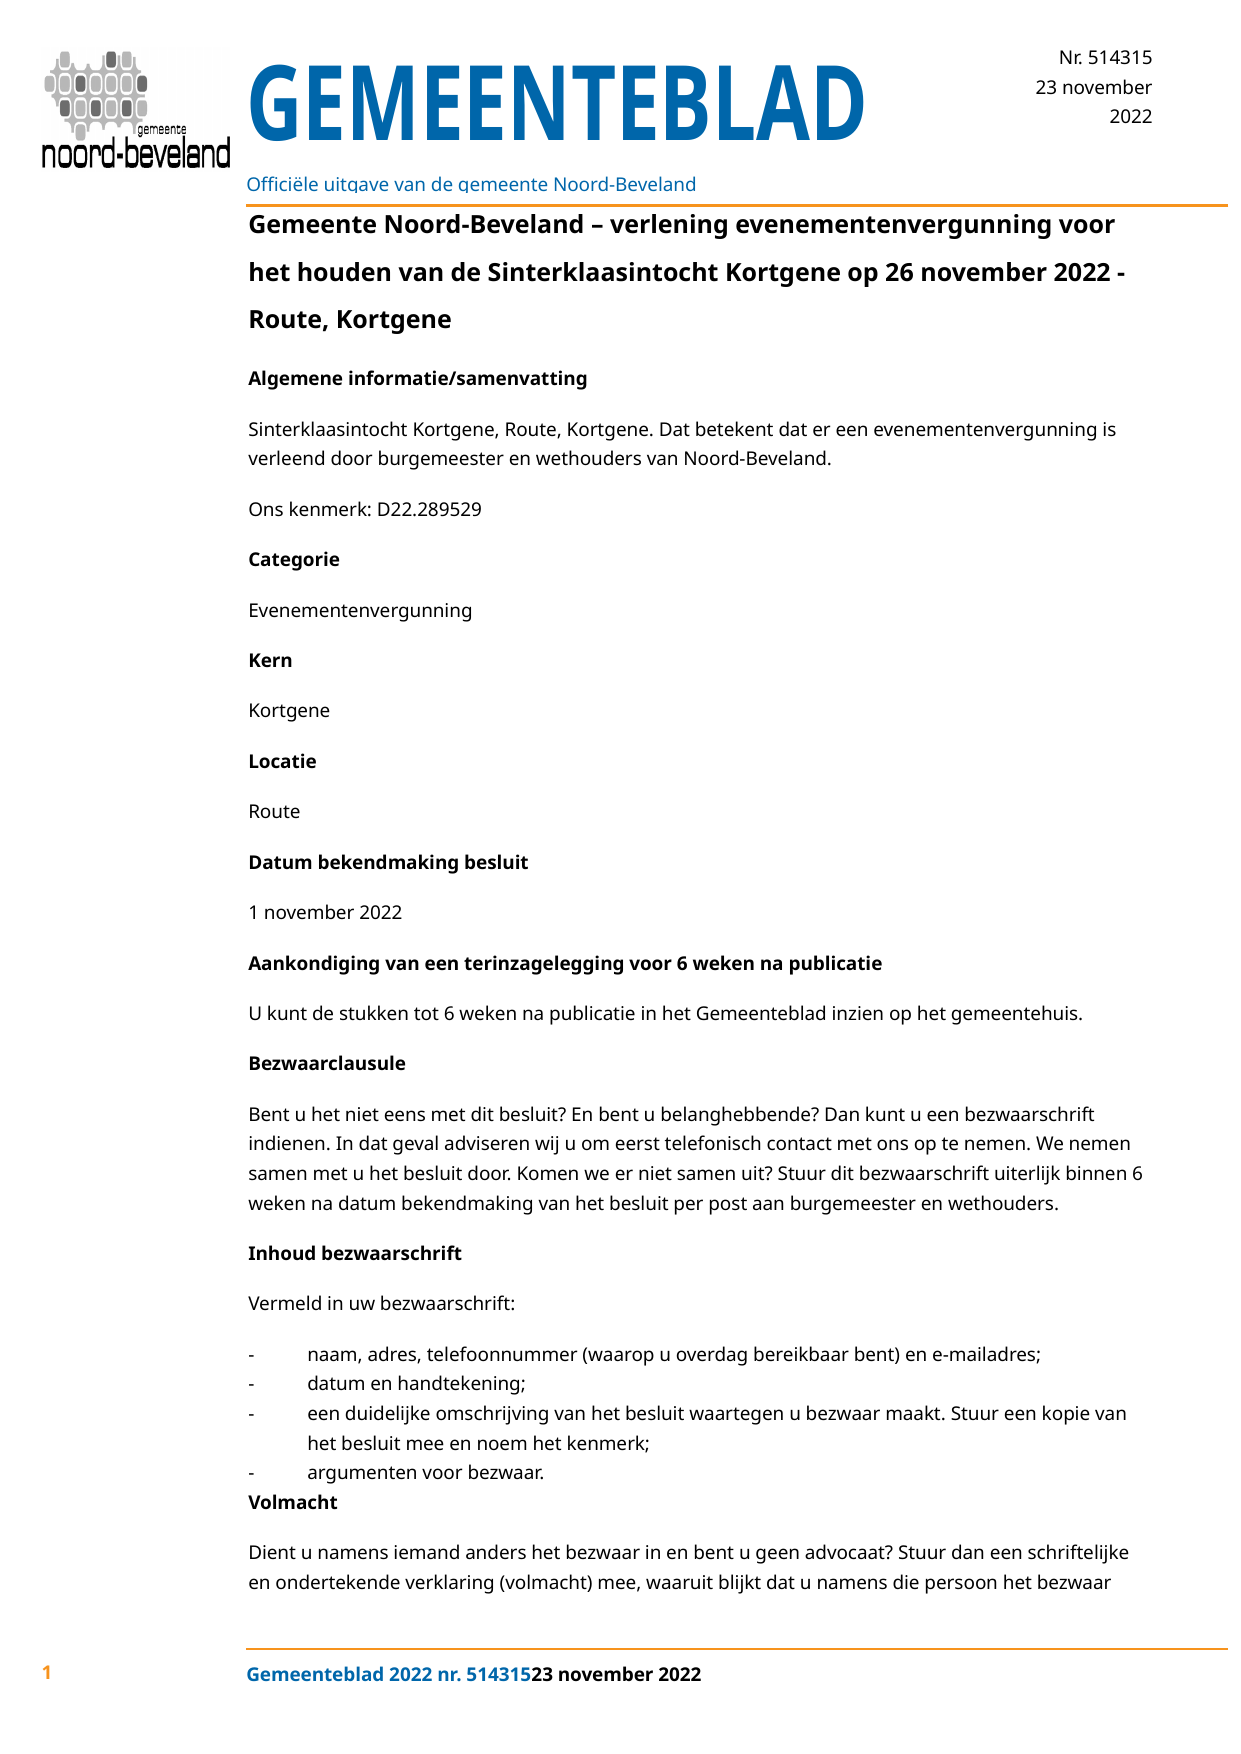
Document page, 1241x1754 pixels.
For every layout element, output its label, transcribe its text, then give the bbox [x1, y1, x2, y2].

text U kunt de stukken tot 6 weken na publicatie in het Gemeenteblad inzien op het gemeentehuis. [248, 1000, 1152, 1026]
list naam, adres, telefoonnummer (waarop u overdag bereikbaar bent) en e-mailadres; [248, 1341, 1152, 1367]
picture [41, 47, 231, 172]
text Vermeld in uw bezwaarschrift: [248, 1291, 1152, 1316]
text Categorie [248, 546, 1152, 572]
text Sinterklaasintocht Kortgene, Route, Kortgene. Dat betekent dat er een evenementenvergunning is verleend door burgemeester en wethouders van Noord-Beveland. [248, 416, 1152, 471]
list datum en handtekening; [248, 1371, 1152, 1396]
text Locatie [248, 748, 1152, 774]
text Volmacht [248, 1489, 1152, 1514]
list argumenten voor bezwaar. [248, 1459, 1152, 1485]
text 1 november 2022 [248, 899, 1152, 925]
text Gemeente Noord-Beveland – verlening evenementenvergunning voor het houden van de Sinterklaasintocht Kortgene op 26 november 2022 - Route, Kortgene [248, 207, 1152, 336]
text Evenementenvergunning [248, 597, 1152, 622]
text Inhoud bezwaarschrift [248, 1240, 1152, 1266]
list een duidelijke omschrijving van het besluit waartegen u bezwaar maakt. Stuur een kopie van het besluit mee en noem het kenmerk; [248, 1400, 1152, 1455]
text Bezwaarclausule [248, 1051, 1152, 1076]
text Route [248, 798, 1152, 824]
text Bent u het niet eens met dit besluit? En bent u belanghebbende? Dan kunt u een bezwaarschrift indienen. In dat geval adviseren wij u om eerst telefonisch contact met ons op te nemen. We nemen samen met u het besluit door. Komen we er niet samen uit? Stuur dit bezwaarschrift uiterlijk binnen 6 weken na datum bekendmaking van het besluit per post aan burgemeester en wethouders. [248, 1101, 1152, 1215]
text Algemene informatie/samenvatting [248, 366, 1152, 391]
text Kortgene [248, 698, 1152, 723]
text Kern [248, 647, 1152, 673]
text Datum bekendmaking besluit [248, 849, 1152, 874]
text Dient u namens iemand anders het bezwaar in en bent u geen advocaat? Stuur dan een schriftelijke en ondertekende verklaring (volmacht) mee, waaruit blijkt dat u namens die persoon het bezwaar [248, 1539, 1152, 1594]
text Ons kenmerk: D22.289529 [248, 496, 1152, 522]
text Aankondiging van een terinzagelegging voor 6 weken na publicatie [248, 950, 1152, 975]
